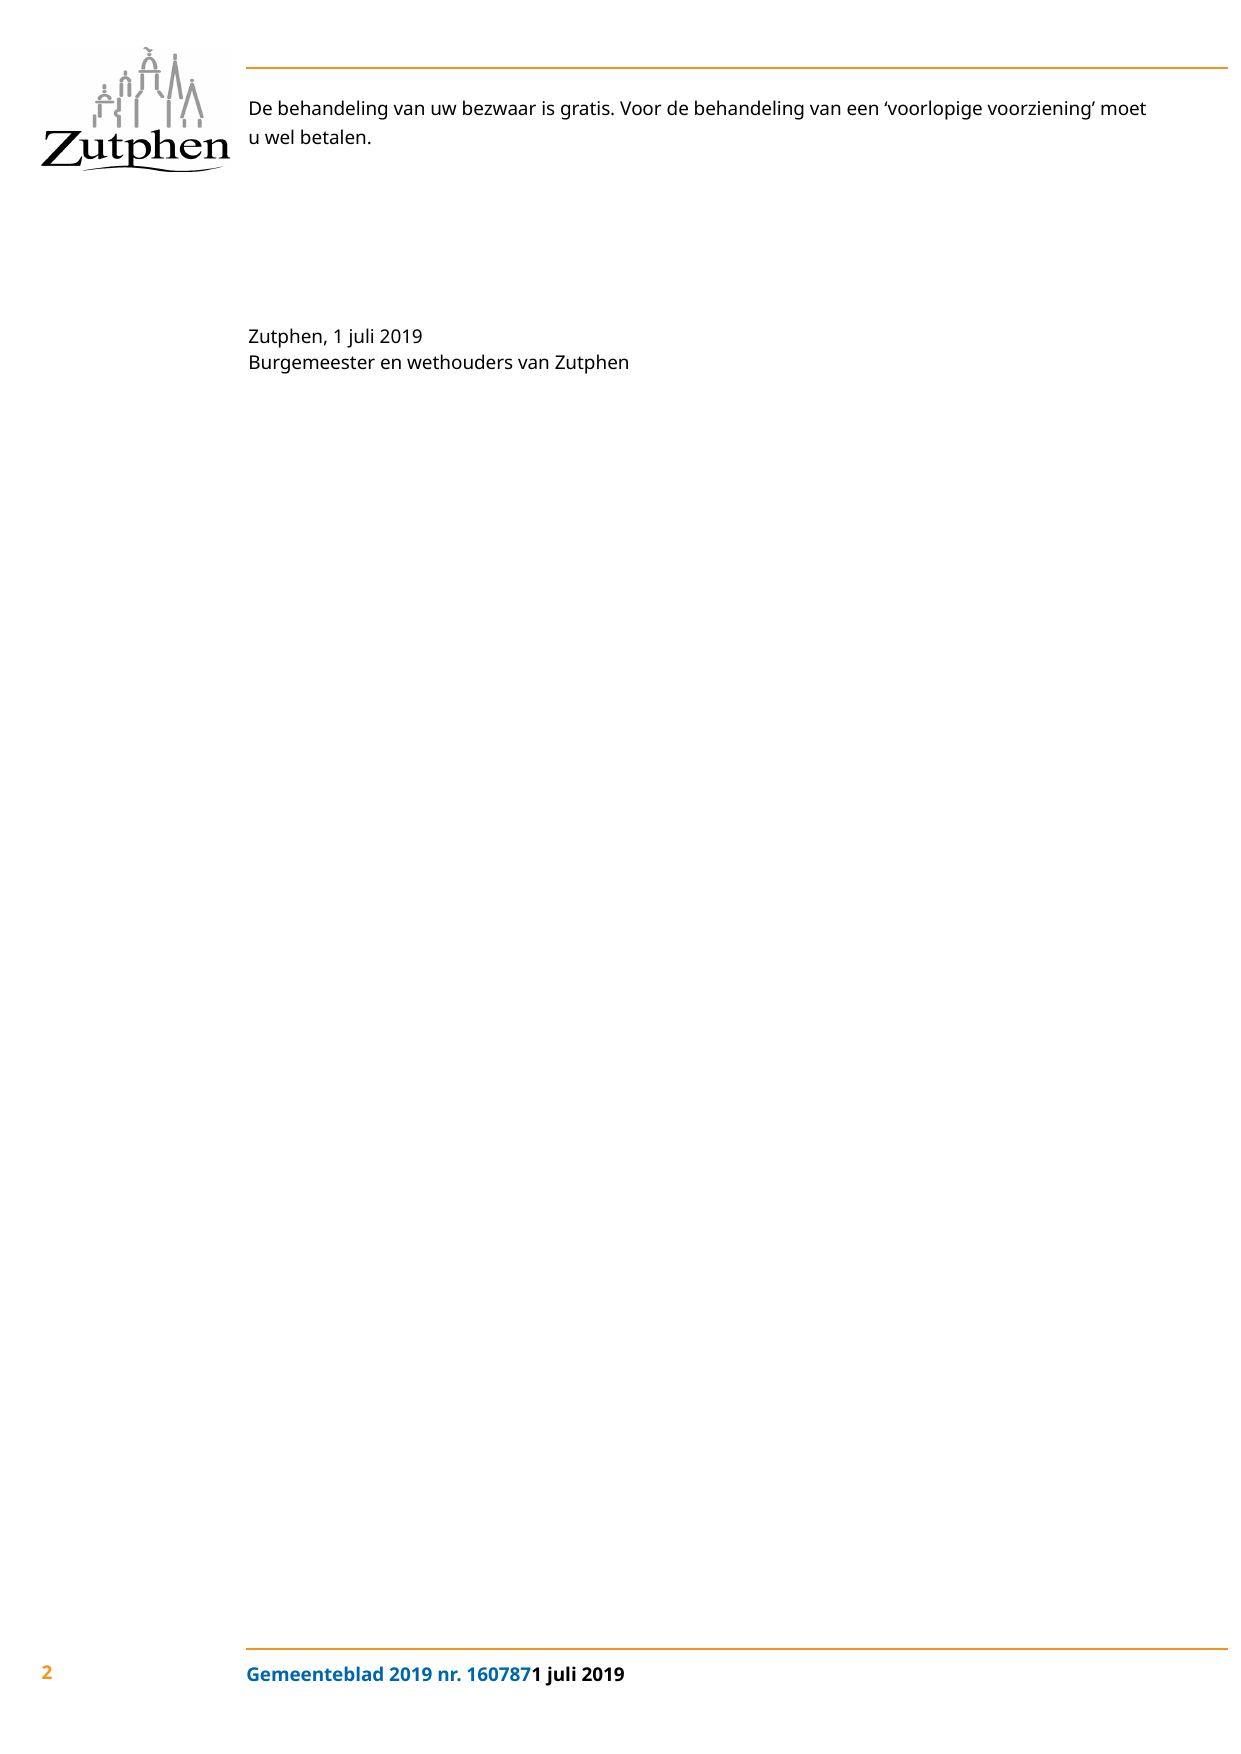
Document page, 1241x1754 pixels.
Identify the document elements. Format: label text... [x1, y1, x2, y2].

text Zutphen, 1 juli 2019 [248, 323, 1152, 349]
text Burgemeester en wethouders van Zutphen [248, 349, 1152, 375]
text De behandeling van uw bezwaar is gratis. Voor de behandeling van een ‘voorlopige voorziening’ moet u wel betalen. [248, 95, 1152, 150]
picture [41, 47, 231, 172]
